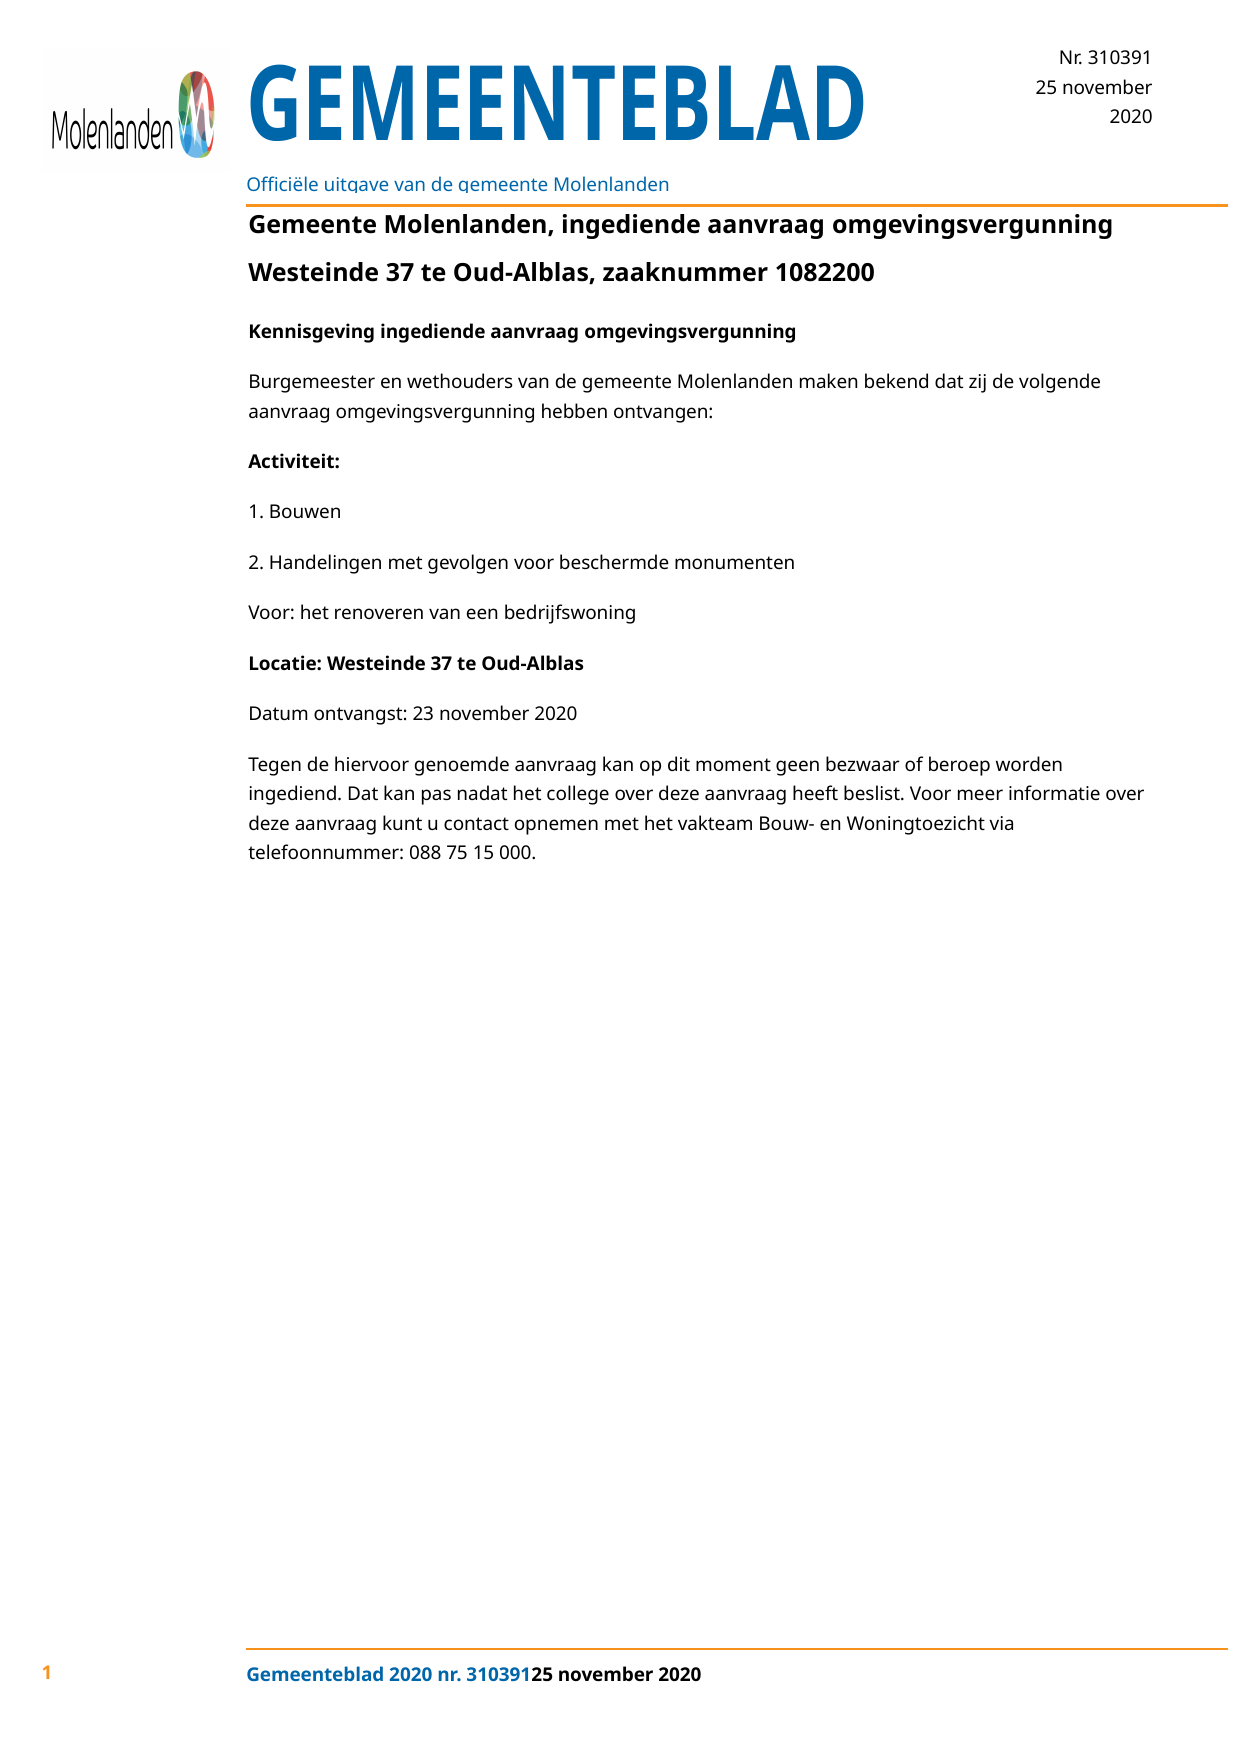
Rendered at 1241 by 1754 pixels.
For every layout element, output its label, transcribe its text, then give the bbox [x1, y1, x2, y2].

text Gemeente Molenlanden, ingediende aanvraag omgevingsvergunning Westeinde 37 te Oud-Alblas, zaaknummer 1082200 [248, 207, 1152, 288]
text Locatie: Westeinde 37 te Oud-Alblas [248, 650, 1152, 676]
text Voor: het renoveren van een bedrijfswoning [248, 599, 1152, 625]
picture [41, 47, 231, 172]
text Tegen de hiervoor genoemde aanvraag kan op dit moment geen bezwaar of beroep worden ingediend. Dat kan pas nadat het college over deze aanvraag heeft beslist. Voor meer informatie over deze aanvraag kunt u contact opnemen met het vakteam Bouw- en Woningtoezicht via telefoonnummer: 088 75 15 000. [248, 751, 1152, 865]
text Datum ontvangst: 23 november 2020 [248, 700, 1152, 726]
text Kennisgeving ingediende aanvraag omgevingsvergunning [248, 318, 1152, 344]
text 1. Bouwen [248, 499, 1152, 524]
text Burgemeester en wethouders van de gemeente Molenlanden maken bekend dat zij de volgende aanvraag omgevingsvergunning hebben ontvangen: [248, 368, 1152, 424]
text 2. Handelingen met gevolgen voor beschermde monumenten [248, 549, 1152, 575]
text Activiteit: [248, 448, 1152, 474]
